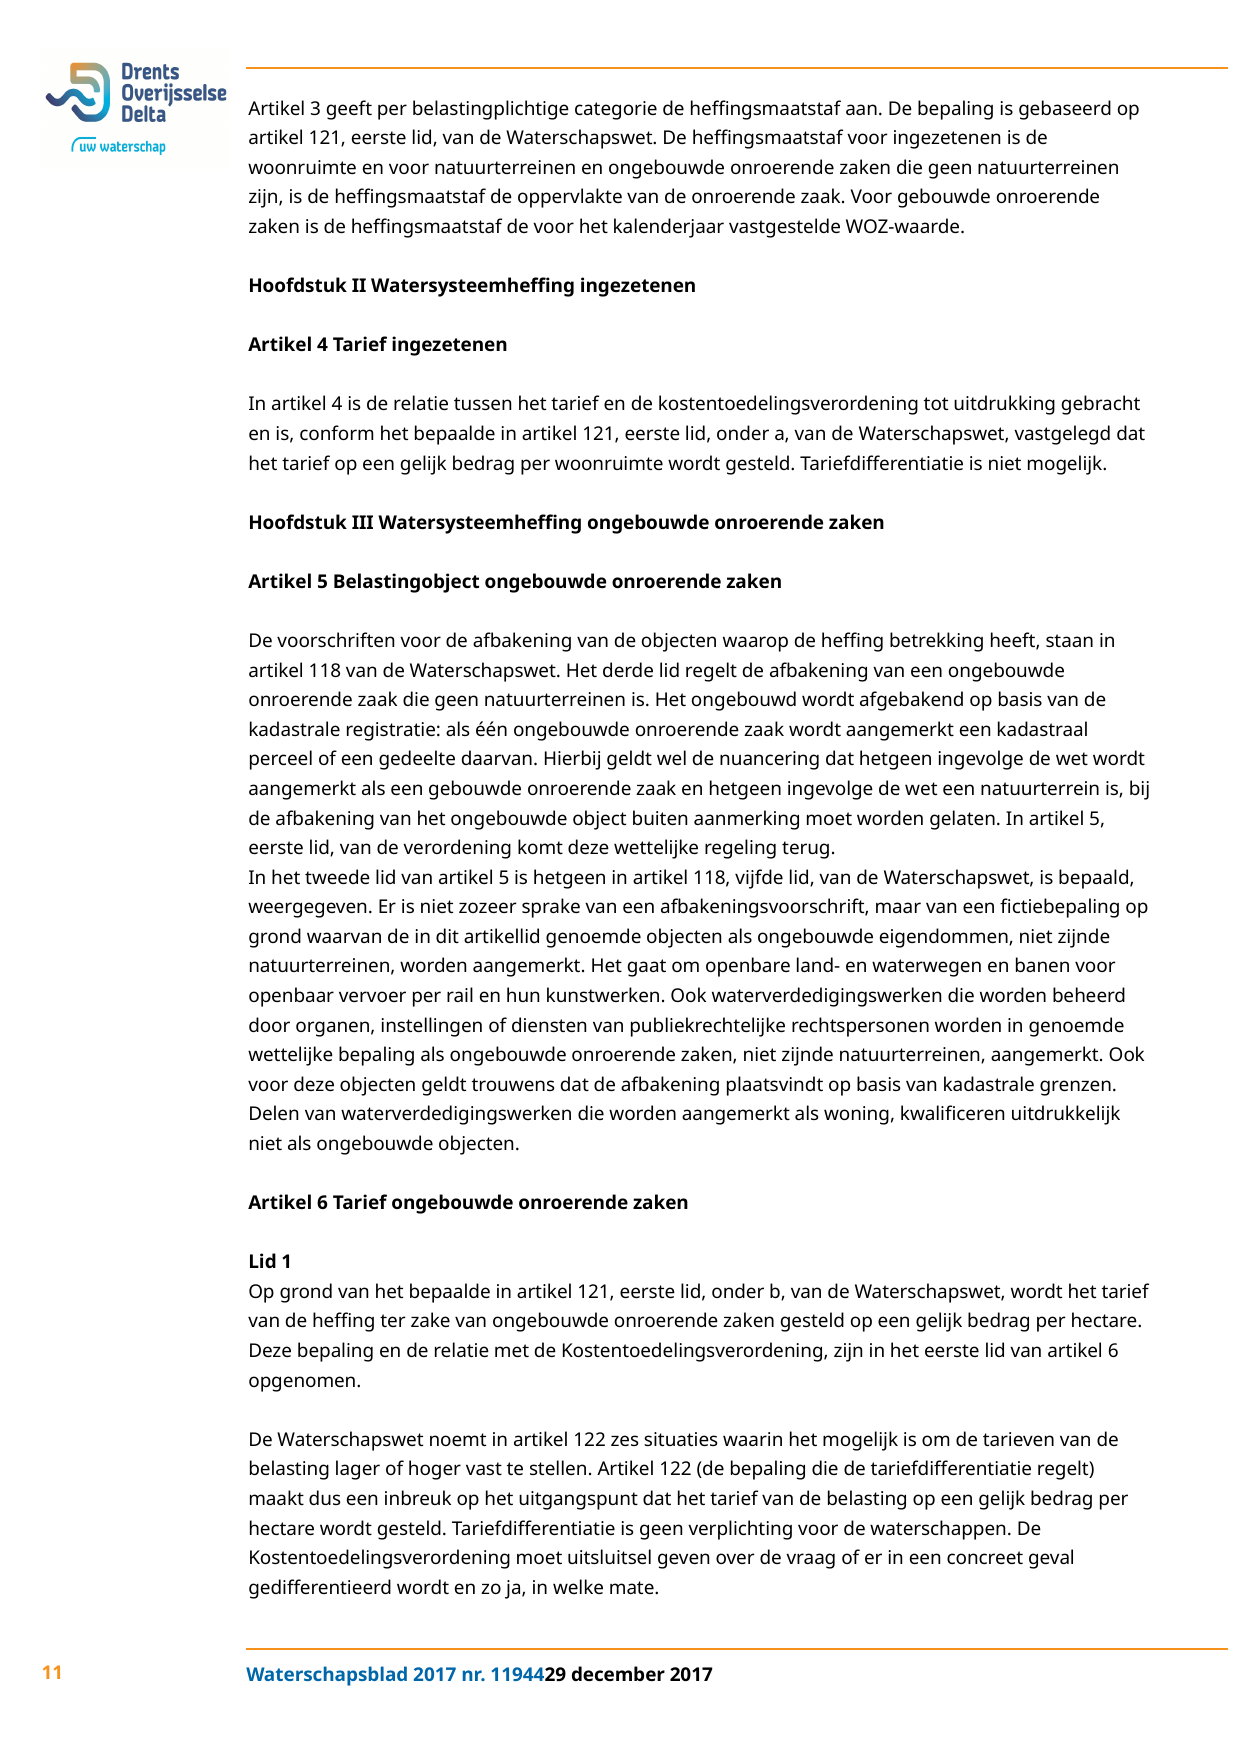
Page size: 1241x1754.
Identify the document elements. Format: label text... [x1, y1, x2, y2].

text De voorschriften voor de afbakening van de objecten waarop de heffing betrekking heeft, staan in artikel 118 van de Waterschapswet. Het derde lid regelt de afbakening van een ongebouwde onroerende zaak die geen natuurterreinen is. Het ongebouwd wordt afgebakend op basis van de kadastrale registratie: als één ongebouwde onroerende zaak wordt aangemerkt een kadastraal perceel of een gedeelte daarvan. Hierbij geldt wel de nuancering dat hetgeen ingevolge de wet wordt aangemerkt als een gebouwde onroerende zaak en hetgeen ingevolge de wet een natuurterrein is, bij de afbakening van het ongebouwde object buiten aanmerking moet worden gelaten. In artikel 5, eerste lid, van de verordening komt deze wettelijke regeling terug. [248, 627, 1152, 860]
text In het tweede lid van artikel 5 is hetgeen in artikel 118, vijfde lid, van de Waterschapswet, is bepaald, weergegeven. Er is niet zozeer sprake van een afbakeningsvoorschrift, maar van een fictiebepaling op grond waarvan de in dit artikellid genoemde objecten als ongebouwde eigendommen, niet zijnde natuurterreinen, worden aangemerkt. Het gaat om openbare land- en waterwegen en banen voor openbaar vervoer per rail en hun kunstwerken. Ook waterverdedigingswerken die worden beheerd door organen, instellingen of diensten van publiekrechtelijke rechtspersonen worden in genoemde wettelijke bepaling als ongebouwde onroerende zaken, niet zijnde natuurterreinen, aangemerkt. Ook voor deze objecten geldt trouwens dat de afbakening plaatsvindt op basis van kadastrale grenzen. Delen van waterverdedigingswerken die worden aangemerkt als woning, kwalificeren uitdrukkelijk niet als ongebouwde objecten. [248, 864, 1152, 1156]
text Artikel 5 Belastingobject ongebouwde onroerende zaken [248, 568, 1152, 594]
text Artikel 6 Tarief ongebouwde onroerende zaken [248, 1189, 1152, 1215]
text Artikel 3 geeft per belastingplichtige categorie de heffingsmaatstaf aan. De bepaling is gebaseerd op artikel 121, eerste lid, van de Waterschapswet. De heffingsmaatstaf voor ingezetenen is de woonruimte en voor natuurterreinen en ongebouwde onroerende zaken die geen natuurterreinen zijn, is de heffingsmaatstaf de oppervlakte van de onroerende zaak. Voor gebouwde onroerende zaken is de heffingsmaatstaf de voor het kalenderjaar vastgestelde WOZ-waarde. [248, 95, 1152, 239]
text Hoofdstuk II Watersysteemheffing ingezetenen [248, 272, 1152, 298]
text De Waterschapswet noemt in artikel 122 zes situaties waarin het mogelijk is om de tarieven van de belasting lager of hoger vast te stellen. Artikel 122 (de bepaling die de tariefdifferentiatie regelt) maakt dus een inbreuk op het uitgangspunt dat het tarief van de belasting op een gelijk bedrag per hectare wordt gesteld. Tariefdifferentiatie is geen verplichting voor de waterschappen. De Kostentoedelingsverordening moet uitsluitsel geven over de vraag of er in een concreet geval gedifferentieerd wordt en zo ja, in welke mate. [248, 1426, 1152, 1600]
picture [41, 47, 231, 172]
text In artikel 4 is de relatie tussen het tarief en de kostentoedelingsverordening tot uitdrukking gebracht en is, conform het bepaalde in artikel 121, eerste lid, onder a, van de Waterschapswet, vastgelegd dat het tarief op een gelijk bedrag per woonruimte wordt gesteld. Tariefdifferentiatie is niet mogelijk. [248, 391, 1152, 476]
text Lid 1 [248, 1248, 1152, 1274]
text Op grond van het bepaalde in artikel 121, eerste lid, onder b, van de Waterschapswet, wordt het tarief van de heffing ter zake van ongebouwde onroerende zaken gesteld op een gelijk bedrag per hectare. Deze bepaling en de relatie met de Kostentoedelingsverordening, zijn in het eerste lid van artikel 6 opgenomen. [248, 1278, 1152, 1393]
text Hoofdstuk III Watersysteemheffing ongebouwde onroerende zaken [248, 509, 1152, 535]
text Artikel 4 Tarief ingezetenen [248, 331, 1152, 357]
